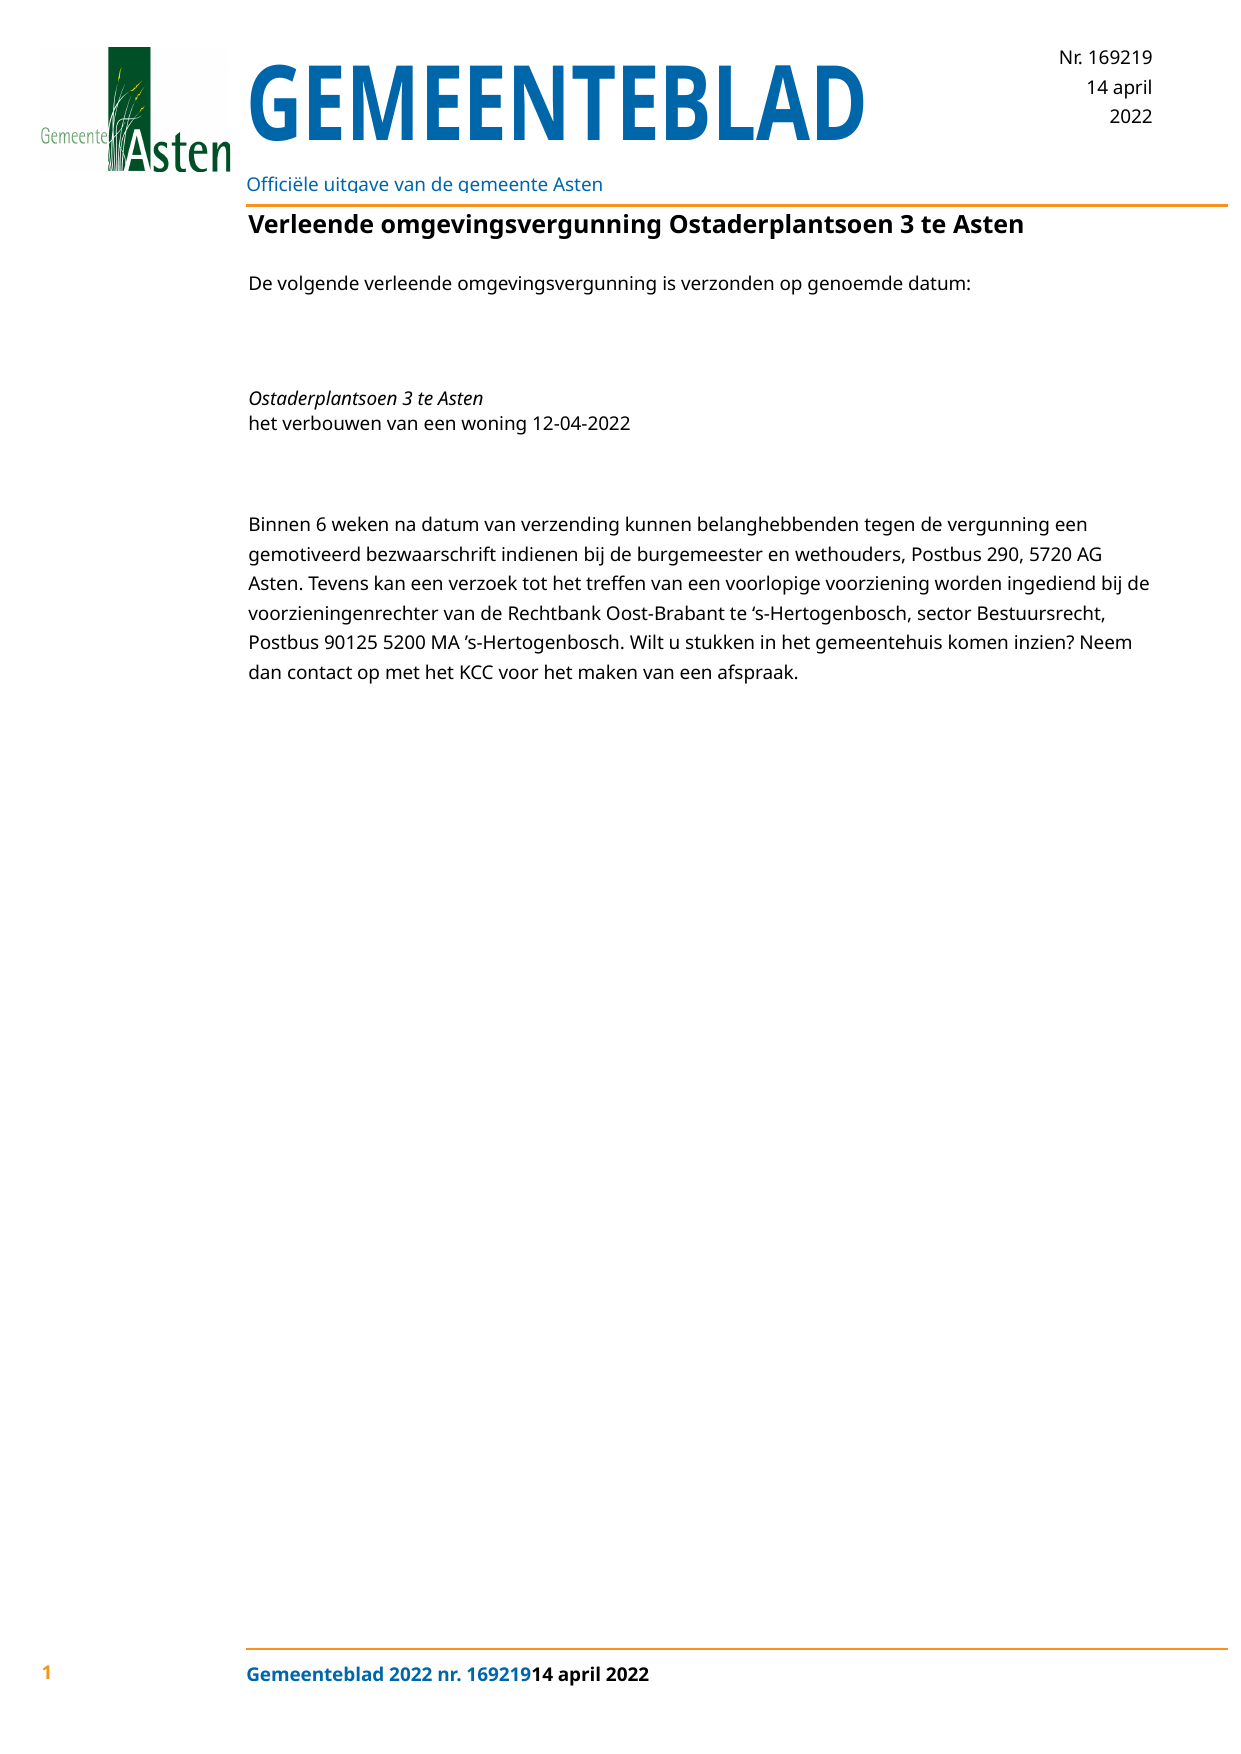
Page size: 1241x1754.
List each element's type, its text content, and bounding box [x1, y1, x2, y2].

text Ostaderplantsoen 3 te Asten [248, 385, 1152, 410]
text Verleende omgevingsvergunning Ostaderplantsoen 3 te Asten [248, 207, 1152, 241]
picture [41, 47, 231, 172]
text De volgende verleende omgevingsvergunning is verzonden op genoemde datum: [248, 270, 1152, 296]
text het verbouwen van een woning 12-04-2022 [248, 410, 1152, 436]
text Binnen 6 weken na datum van verzending kunnen belanghebbenden tegen de vergunning een gemotiveerd bezwaarschrift indienen bij de burgemeester en wethouders, Postbus 290, 5720 AG Asten. Tevens kan een verzoek tot het treffen van een voorlopige voorziening worden ingediend bij de voorzieningenrechter van de Rechtbank Oost-Brabant te ‘s-Hertogenbosch, sector Bestuursrecht, Postbus 90125 5200 MA ’s-Hertogenbosch. Wilt u stukken in het gemeentehuis komen inzien? Neem dan contact op met het KCC voor het maken van een afspraak. [248, 511, 1152, 685]
